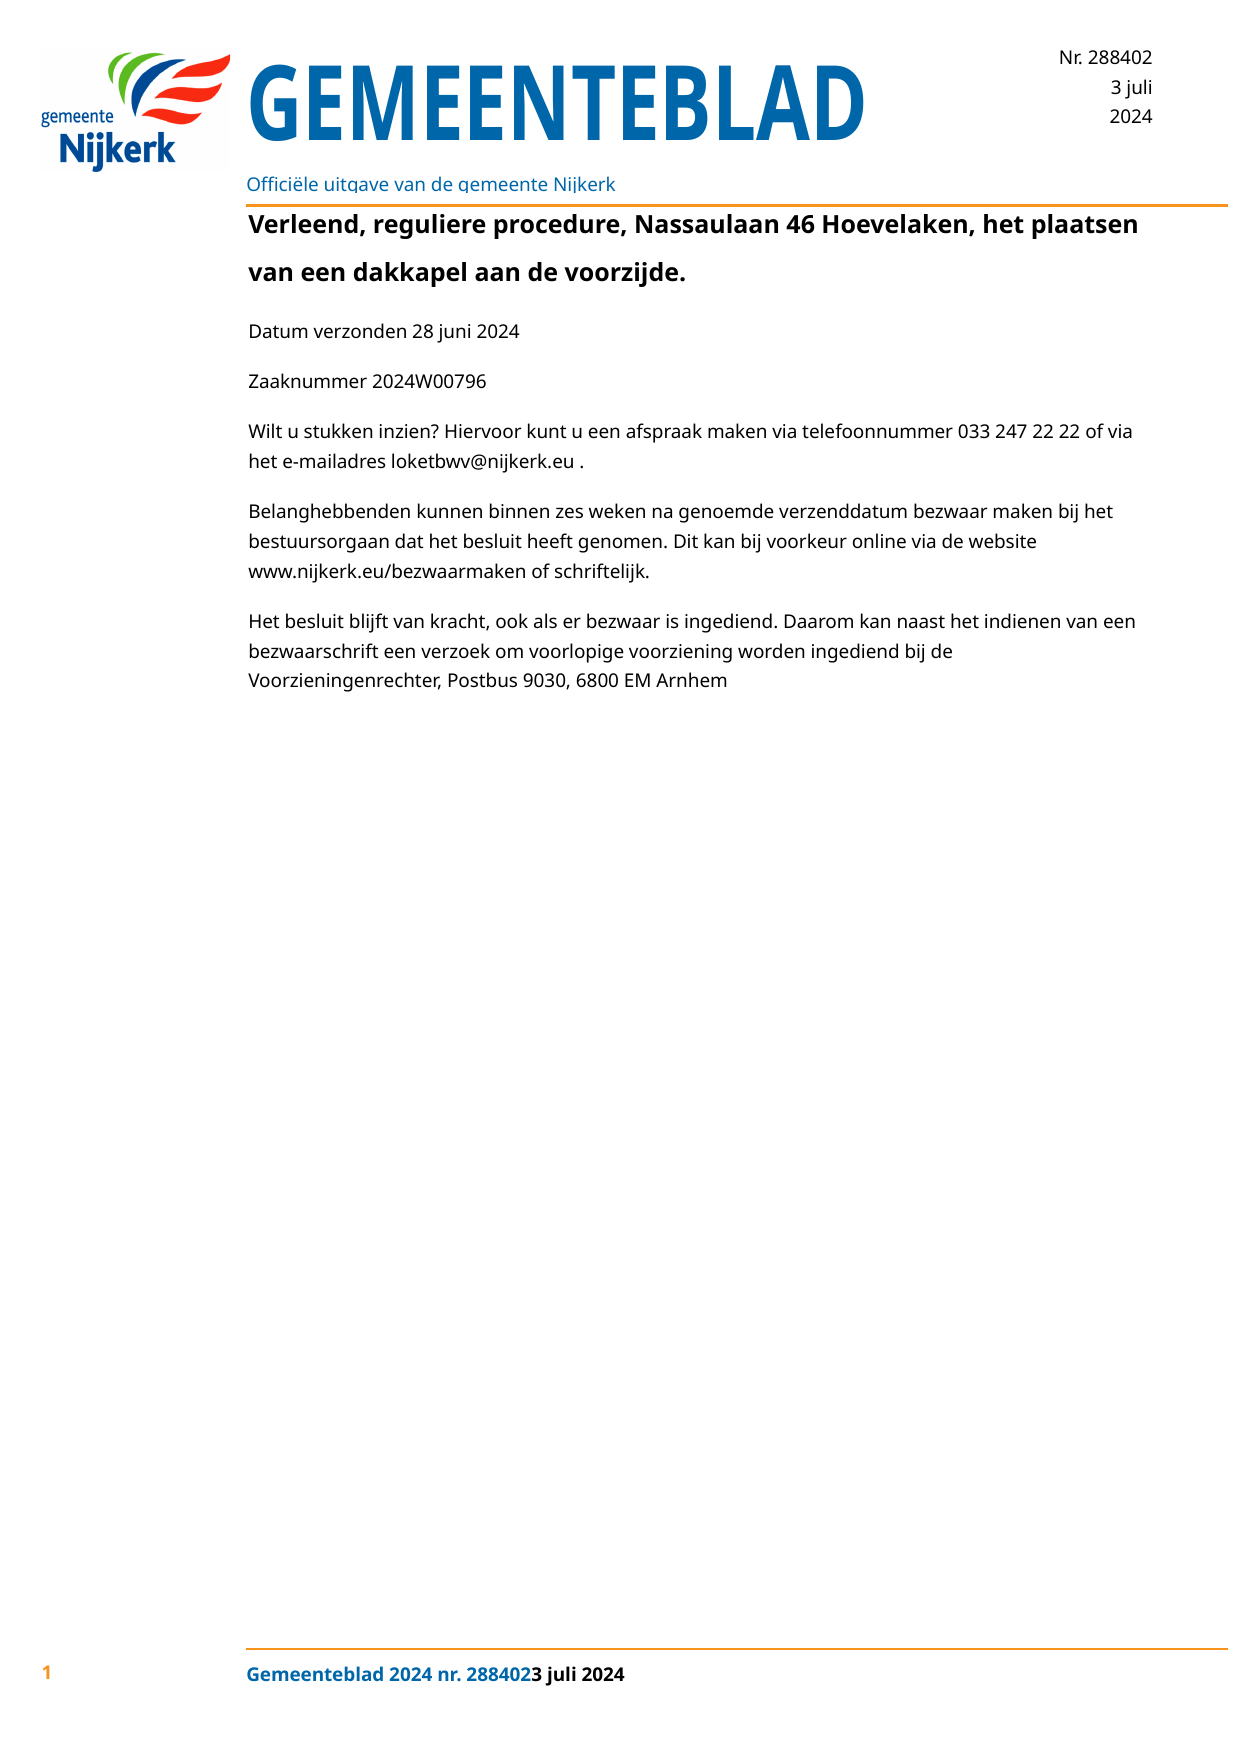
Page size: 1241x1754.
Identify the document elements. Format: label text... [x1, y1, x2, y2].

text Zaaknummer 2024W00796 [248, 368, 1152, 394]
text Belanghebbenden kunnen binnen zes weken na genoemde verzenddatum bezwaar maken bij het bestuursorgaan dat het besluit heeft genomen. Dit kan bij voorkeur online via de website www.nijkerk.eu/bezwaarmaken of schriftelijk. [248, 499, 1152, 584]
text Verleend, reguliere procedure, Nassaulaan 46 Hoevelaken, het plaatsen van een dakkapel aan de voorzijde. [248, 207, 1152, 288]
text Wilt u stukken inzien? Hiervoor kunt u een afspraak maken via telefoonnummer 033 247 22 22 of via het e-mailadres loketbwv@nijkerk.eu . [248, 419, 1152, 474]
text Datum verzonden 28 juni 2024 [248, 318, 1152, 344]
picture [41, 47, 231, 172]
text Het besluit blijft van kracht, ook als er bezwaar is ingediend. Daarom kan naast het indienen van een bezwaarschrift een verzoek om voorlopige voorziening worden ingediend bij de Voorzieningenrechter, Postbus 9030, 6800 EM Arnhem [248, 608, 1152, 693]
